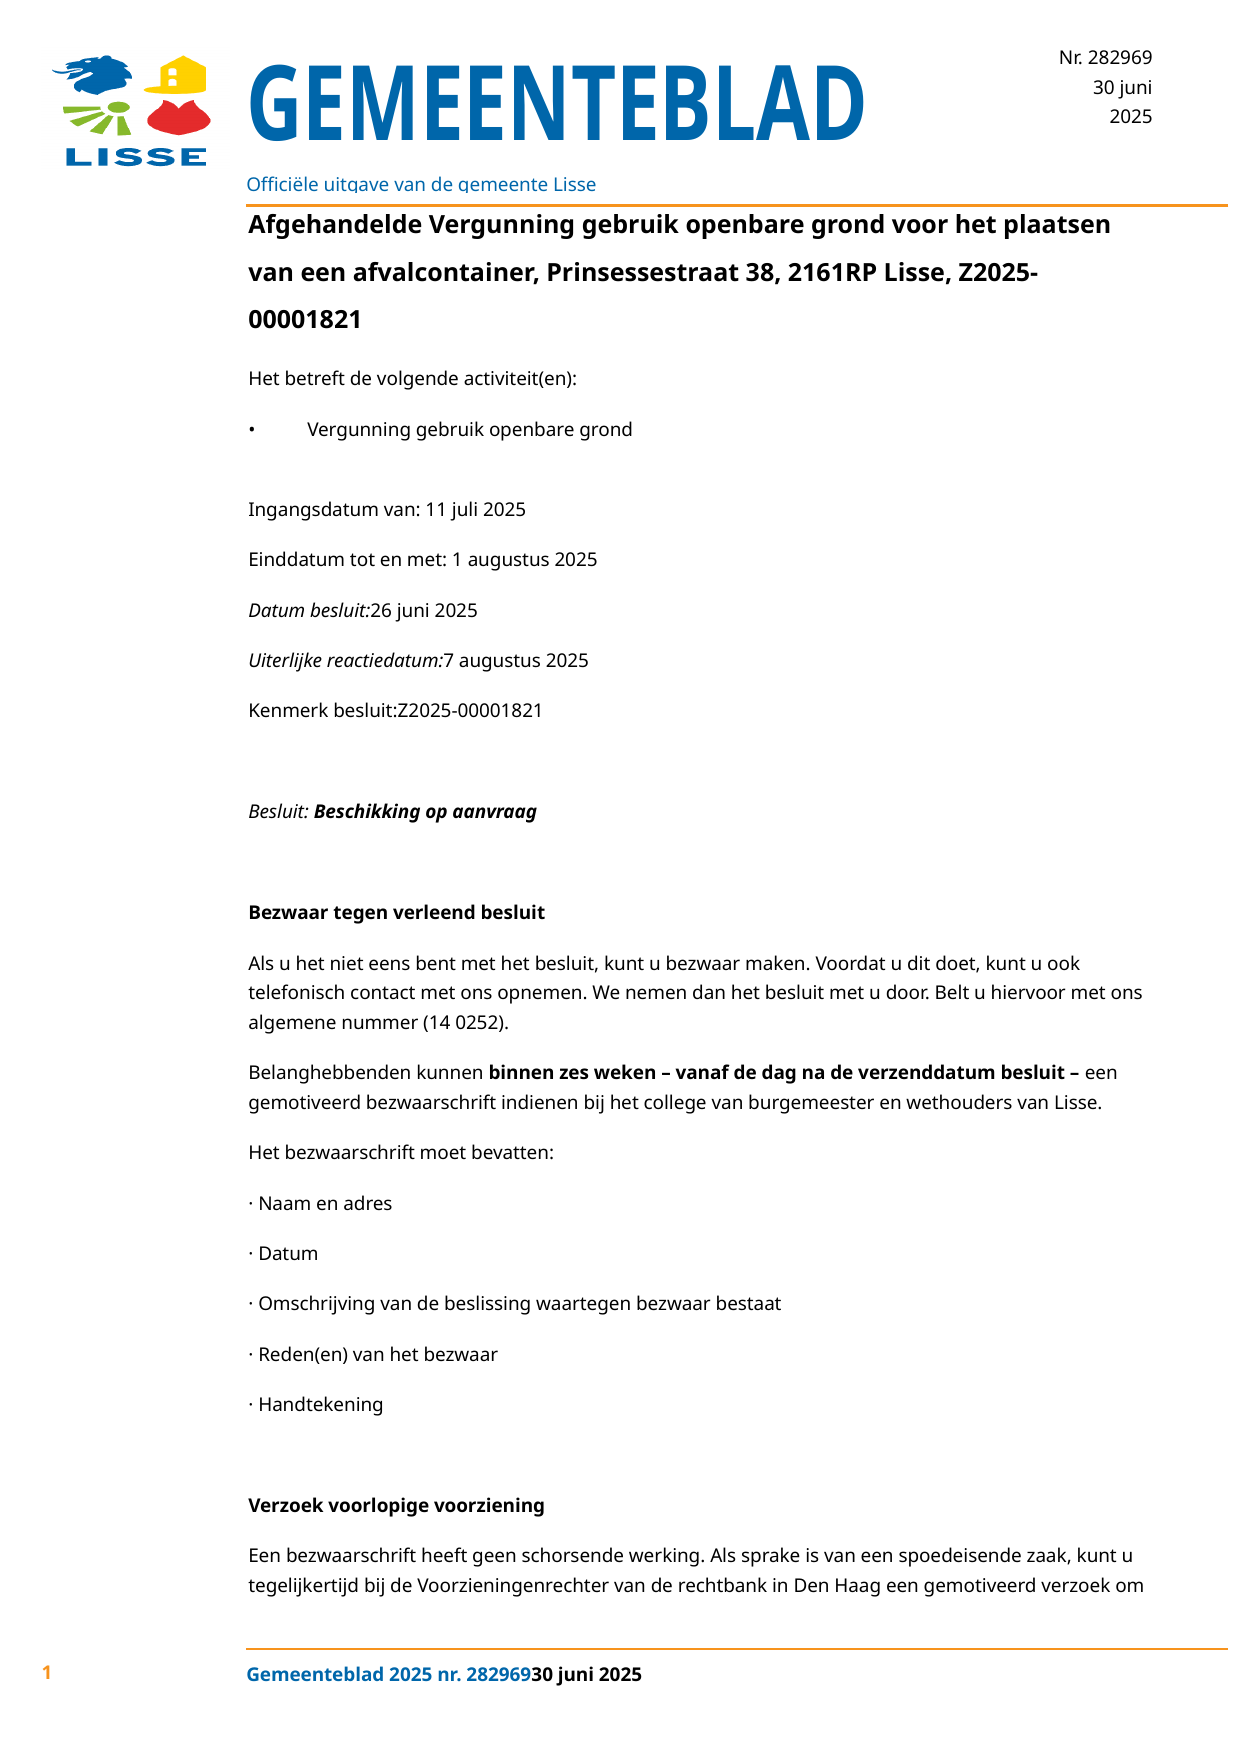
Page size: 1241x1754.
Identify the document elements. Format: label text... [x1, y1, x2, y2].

text Bezwaar tegen verleend besluit [248, 899, 1152, 925]
text Datum besluit:26 juni 2025 [248, 597, 1152, 622]
text Afgehandelde Vergunning gebruik openbare grond voor het plaatsen van een afvalcontainer, Prinsessestraat 38, 2161RP Lisse, Z2025-00001821 [248, 207, 1152, 336]
text Verzoek voorlopige voorziening [248, 1492, 1152, 1518]
text · Naam en adres [248, 1190, 1152, 1215]
text · Handtekening [248, 1391, 1152, 1417]
text Het betreft de volgende activiteit(en): [248, 366, 1152, 391]
text Belanghebbenden kunnen binnen zes weken – vanaf de dag na de verzenddatum besluit – een gemotiveerd bezwaarschrift indienen bij het college van burgemeester en wethouders van Lisse. [248, 1059, 1152, 1114]
text Kenmerk besluit:Z2025-00001821 [248, 698, 1152, 723]
text · Datum [248, 1240, 1152, 1266]
text Einddatum tot en met: 1 augustus 2025 [248, 546, 1152, 572]
list Vergunning gebruik openbare grond [248, 416, 1152, 442]
text Besluit: Beschikking op aanvraag [248, 798, 1152, 824]
text Ingangsdatum van: 11 juli 2025 [248, 496, 1152, 522]
text Het bezwaarschrift moet bevatten: [248, 1139, 1152, 1165]
picture [41, 47, 231, 172]
text Als u het niet eens bent met het besluit, kunt u bezwaar maken. Voordat u dit doet, kunt u ook telefonisch contact met ons opnemen. We nemen dan het besluit met u door. Belt u hiervoor met ons algemene nummer (14 0252). [248, 950, 1152, 1034]
text · Reden(en) van het bezwaar [248, 1341, 1152, 1367]
text · Omschrijving van de beslissing waartegen bezwaar bestaat [248, 1291, 1152, 1316]
text Uiterlijke reactiedatum:7 augustus 2025 [248, 647, 1152, 673]
text Een bezwaarschrift heeft geen schorsende werking. Als sprake is van een spoedeisende zaak, kunt u tegelijkertijd bij de Voorzieningenrechter van de rechtbank in Den Haag een gemotiveerd verzoek om [248, 1543, 1152, 1598]
